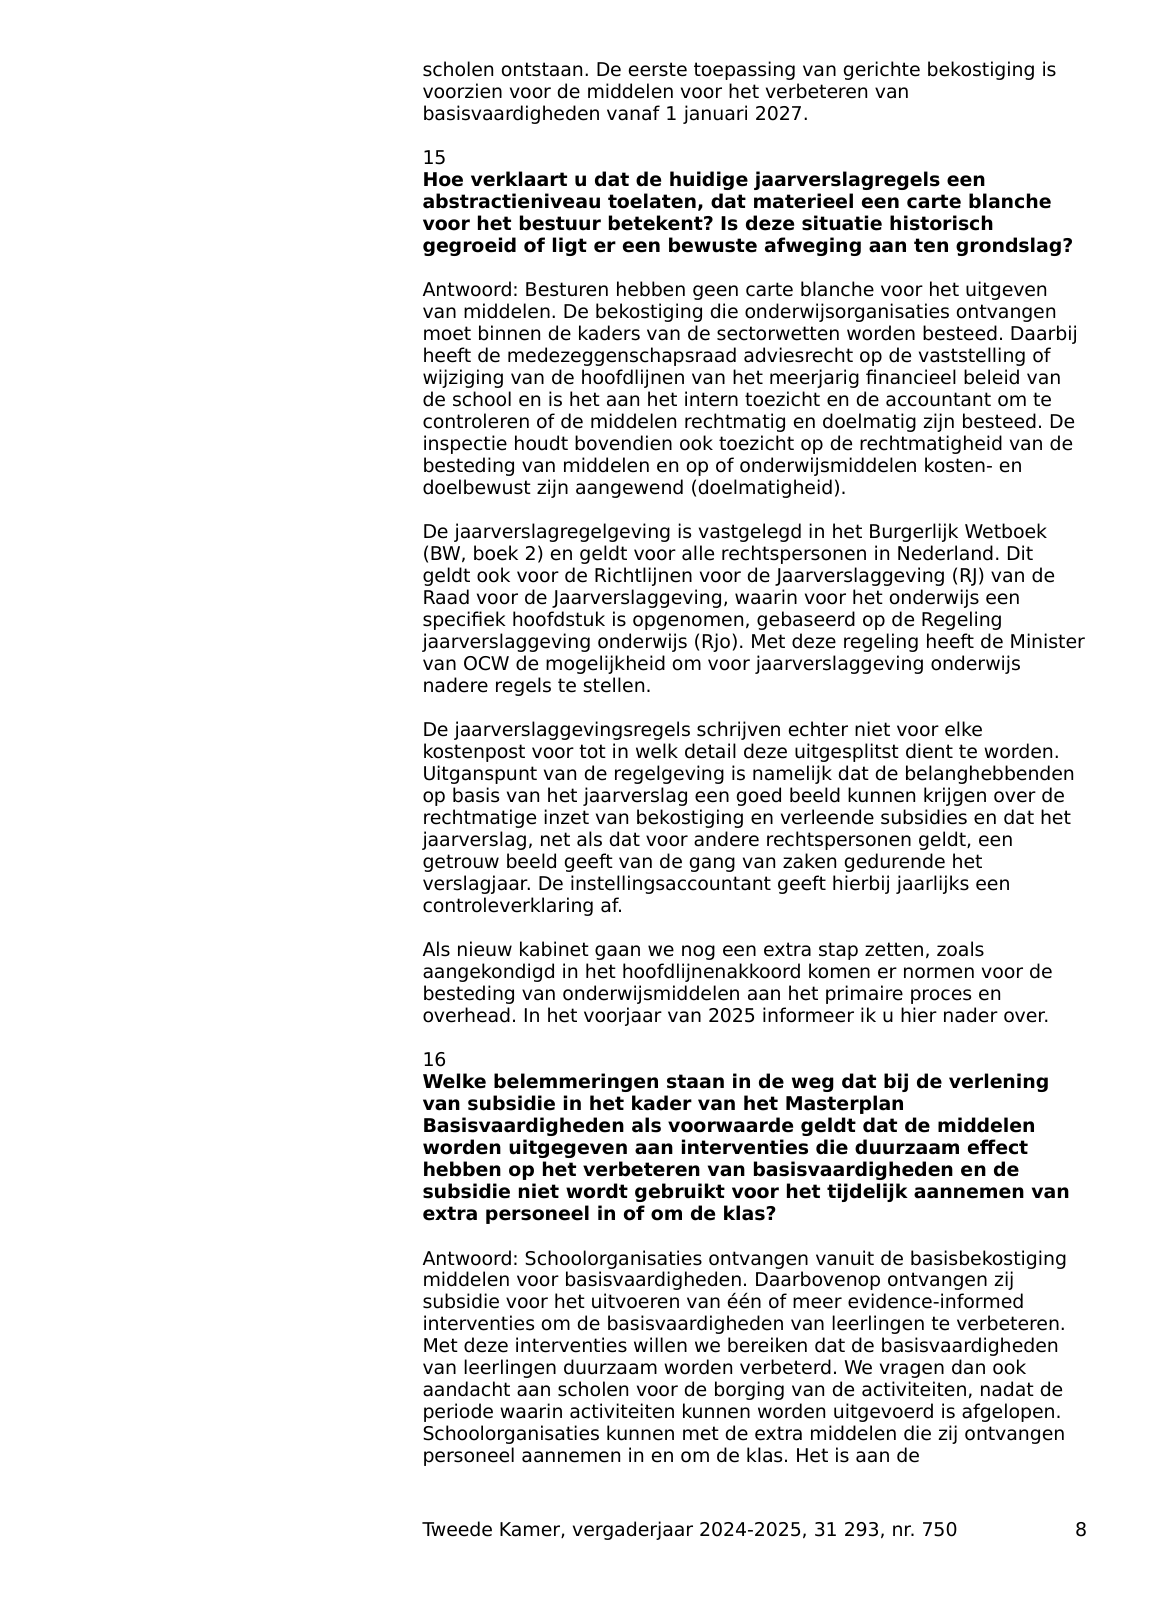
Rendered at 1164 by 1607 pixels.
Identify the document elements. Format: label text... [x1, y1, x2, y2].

text Antwoord: Schoolorganisaties ontvangen vanuit de basisbekostiging middelen voor basisvaardigheden. Daarbovenop ontvangen zij subsidie voor het uitvoeren van één of meer evidence-informed interventies om de basisvaardigheden van leerlingen te verbeteren. Met deze interventies willen we bereiken dat de basisvaardigheden van leerlingen duurzaam worden verbeterd. We vragen dan ook aandacht aan scholen voor de borging van de activiteiten, nadat de periode waarin activiteiten kunnen worden uitgevoerd is afgelopen. Schoolorganisaties kunnen met de extra middelen die zij ontvangen personeel aannemen in en om de klas. Het is aan de [422, 1247, 1087, 1467]
text De jaarverslaggevingsregels schrijven echter niet voor elke kostenpost voor tot in welk detail deze uitgesplitst dient te worden. Uitganspunt van de regelgeving is namelijk dat de belanghebbenden op basis van het jaarverslag een goed beeld kunnen krijgen over de rechtmatige inzet van bekostiging en verleende subsidies en dat het jaarverslag, net als dat voor andere rechtspersonen geldt, een getrouw beeld geeft van de gang van zaken gedurende het verslagjaar. De instellingsaccountant geeft hierbij jaarlijks een controleverklaring af. [422, 719, 1087, 917]
text De jaarverslagregelgeving is vastgelegd in het Burgerlijk Wetboek (BW, boek 2) en geldt voor alle rechtspersonen in Nederland. Dit geldt ook voor de Richtlijnen voor de Jaarverslaggeving (RJ) van de Raad voor de Jaarverslaggeving, waarin voor het onderwijs een specifiek hoofdstuk is opgenomen, gebaseerd op de Regeling jaarverslaggeving onderwijs (Rjo). Met deze regeling heeft de Minister van OCW de mogelijkheid om voor jaarverslaggeving onderwijs nadere regels te stellen. [422, 521, 1087, 697]
text 15 [422, 147, 1087, 169]
text Hoe verklaart u dat de huidige jaarverslagregels een abstractieniveau toelaten, dat materieel een carte blanche voor het bestuur betekent? Is deze situatie historisch gegroeid of ligt er een bewuste afweging aan ten grondslag? [422, 169, 1087, 257]
text scholen ontstaan. De eerste toepassing van gerichte bekostiging is voorzien voor de middelen voor het verbeteren van basisvaardigheden vanaf 1 januari 2027. [422, 59, 1087, 125]
text Welke belemmeringen staan in de weg dat bij de verlening van subsidie in het kader van het Masterplan Basisvaardigheden als voorwaarde geldt dat de middelen worden uitgegeven aan interventies die duurzaam effect hebben op het verbeteren van basisvaardigheden en de subsidie niet wordt gebruikt voor het tijdelijk aannemen van extra personeel in of om de klas? [422, 1071, 1087, 1225]
text 16 [422, 1049, 1087, 1071]
text Als nieuw kabinet gaan we nog een extra stap zetten, zoals aangekondigd in het hoofdlijnenakkoord komen er normen voor de besteding van onderwijsmiddelen aan het primaire proces en overhead. In het voorjaar van 2025 informeer ik u hier nader over. [422, 939, 1087, 1027]
text Antwoord: Besturen hebben geen carte blanche voor het uitgeven van middelen. De bekostiging die onderwijsorganisaties ontvangen moet binnen de kaders van de sectorwetten worden besteed. Daarbij heeft de medezeggenschapsraad adviesrecht op de vaststelling of wijziging van de hoofdlijnen van het meerjarig financieel beleid van de school en is het aan het intern toezicht en de accountant om te controleren of de middelen rechtmatig en doelmatig zijn besteed. De inspectie houdt bovendien ook toezicht op de rechtmatigheid van de besteding van middelen en op of onderwijsmiddelen kosten- en doelbewust zijn aangewend (doelmatigheid). [422, 279, 1087, 499]
